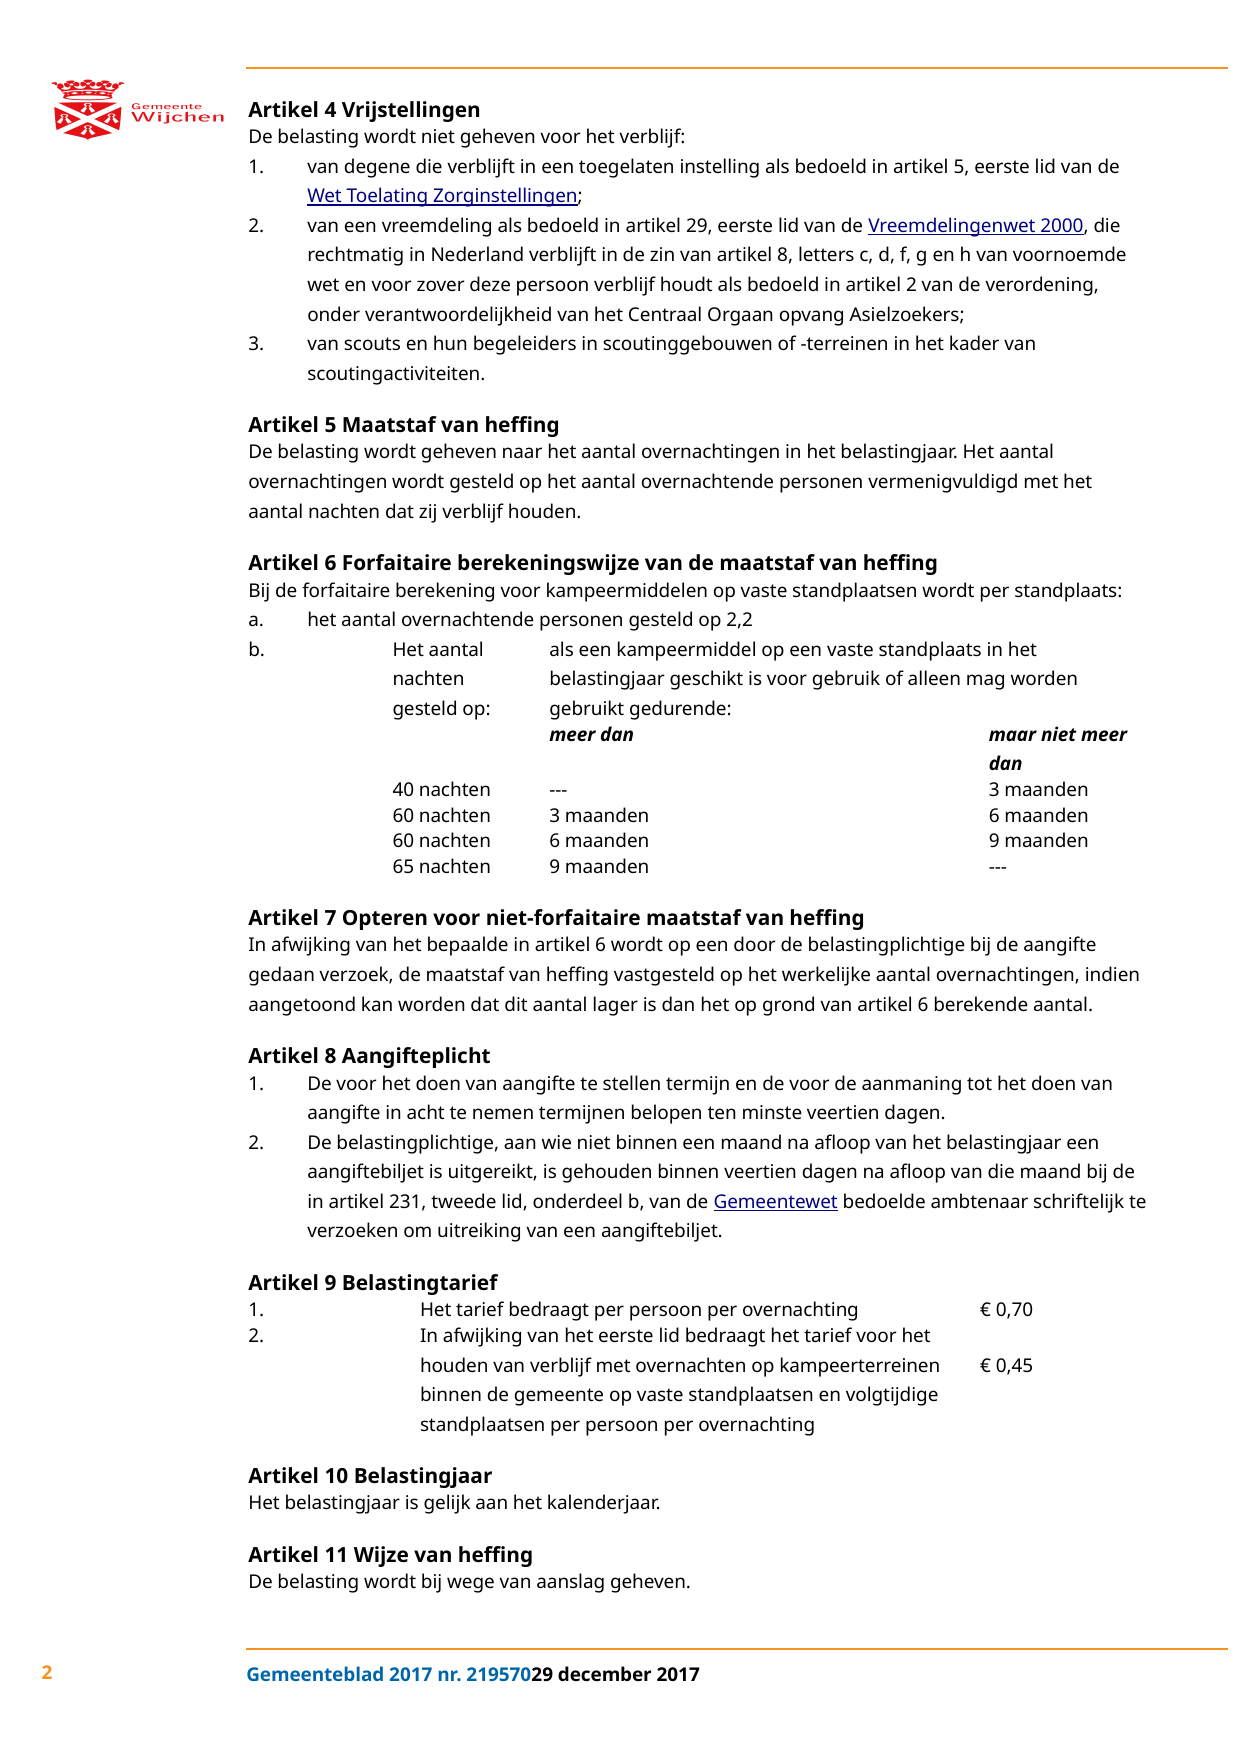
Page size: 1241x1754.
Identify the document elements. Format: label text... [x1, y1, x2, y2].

table_cell 3 maanden [549, 802, 988, 828]
table_cell 60 nachten [392, 802, 549, 828]
table_header 1. [248, 1297, 420, 1322]
table_cell --- [989, 854, 1152, 879]
table_cell [392, 721, 549, 776]
text Bij de forfaitaire berekening voor kampeermiddelen op vaste standplaatsen wordt per standplaats: [248, 577, 1152, 602]
table_cell 6 maanden [989, 802, 1152, 828]
table_cell 2. [248, 1322, 420, 1437]
table_header Het tarief bedraagt per persoon per overnachting [420, 1297, 980, 1322]
picture [41, 47, 231, 172]
table_cell [248, 721, 392, 776]
table_cell 40 nachten [392, 776, 549, 802]
table_cell 65 nachten [392, 854, 549, 879]
table_cell [248, 776, 392, 802]
table_cell [248, 828, 392, 853]
text Artikel 5 Maatstaf van heffing [248, 410, 1152, 439]
table_cell maar niet meer dan [989, 721, 1152, 776]
list De voor het doen van aangifte te stellen termijn en de voor de aanmaning tot het doen van aangifte in acht te nemen termijnen belopen ten minste veertien dagen. [248, 1070, 1152, 1125]
list van degene die verblijft in een toegelaten instelling als bedoeld in artikel 5, eerste lid van de Wet Toelating Zorginstellingen; [248, 153, 1152, 208]
text Artikel 8 Aangifteplicht [248, 1041, 1152, 1070]
table_cell meer dan [549, 721, 988, 776]
table_header € 0,70 [980, 1297, 1152, 1322]
table_cell 3 maanden [989, 776, 1152, 802]
list het aantal overnachtende personen gesteld op 2,2 [248, 606, 1152, 632]
text De belasting wordt niet geheven voor het verblijf: [248, 123, 1152, 149]
table_cell [248, 802, 392, 828]
text De belasting wordt bij wege van aanslag geheven. [248, 1568, 1152, 1594]
table_cell € 0,45 [980, 1322, 1152, 1437]
list van scouts en hun begeleiders in scoutinggebouwen of -terreinen in het kader van scoutingactiviteiten. [248, 330, 1152, 386]
table_cell --- [549, 776, 988, 802]
text Artikel 9 Belastingtarief [248, 1268, 1152, 1296]
text Artikel 11 Wijze van heffing [248, 1540, 1152, 1568]
text De belasting wordt geheven naar het aantal overnachtingen in het belastingjaar. Het aantal overnachtingen wordt gesteld op het aantal overnachtende personen vermenigvuldigd met het aantal nachten dat zij verblijf houden. [248, 439, 1152, 524]
text Het belastingjaar is gelijk aan het kalenderjaar. [248, 1489, 1152, 1515]
text In afwijking van het bepaalde in artikel 6 wordt op een door de belastingplichtige bij de aangifte gedaan verzoek, de maatstaf van heffing vastgesteld op het werkelijke aantal overnachtingen, indien aangetoond kan worden dat dit aantal lager is dan het op grond van artikel 6 berekende aantal. [248, 932, 1152, 1017]
table_cell 6 maanden [549, 828, 988, 853]
list van een vreemdeling als bedoeld in artikel 29, eerste lid van de Vreemdelingenwet 2000, die rechtmatig in Nederland verblijft in de zin van artikel 8, letters c, d, f, g en h van voornoemde wet en voor zover deze persoon verblijf houdt als bedoeld in artikel 2 van de verordening, onder verantwoordelijkheid van het Centraal Orgaan opvang Asielzoekers; [248, 212, 1152, 326]
table_cell 9 maanden [549, 854, 988, 879]
table_cell 60 nachten [392, 828, 549, 853]
table_cell [248, 854, 392, 879]
table_header b. [248, 636, 392, 721]
table_header als een kampeermiddel op een vaste standplaats in het belastingjaar geschikt is voor gebruik of alleen mag worden gebruikt gedurende: [549, 636, 1152, 721]
table_cell 9 maanden [989, 828, 1152, 853]
text Artikel 6 Forfaitaire berekeningswijze van de maatstaf van heffing [248, 548, 1152, 577]
text Artikel 7 Opteren voor niet-forfaitaire maatstaf van heffing [248, 903, 1152, 932]
table_cell In afwijking van het eerste lid bedraagt het tarief voor het houden van verblijf met overnachten op kampeerterreinen binnen de gemeente op vaste standplaatsen en volgtijdige standplaatsen per persoon per overnachting [420, 1322, 980, 1437]
list De belastingplichtige, aan wie niet binnen een maand na afloop van het belastingjaar een aangiftebiljet is uitgereikt, is gehouden binnen veertien dagen na afloop van die maand bij de in artikel 231, tweede lid, onderdeel b, van de Gemeentewet bedoelde ambtenaar schriftelijk te verzoeken om uitreiking van een aangiftebiljet. [248, 1129, 1152, 1243]
text Artikel 4 Vrijstellingen [248, 95, 1152, 123]
text Artikel 10 Belastingjaar [248, 1461, 1152, 1489]
table_header Het aantal nachten gesteld op: [392, 636, 549, 721]
